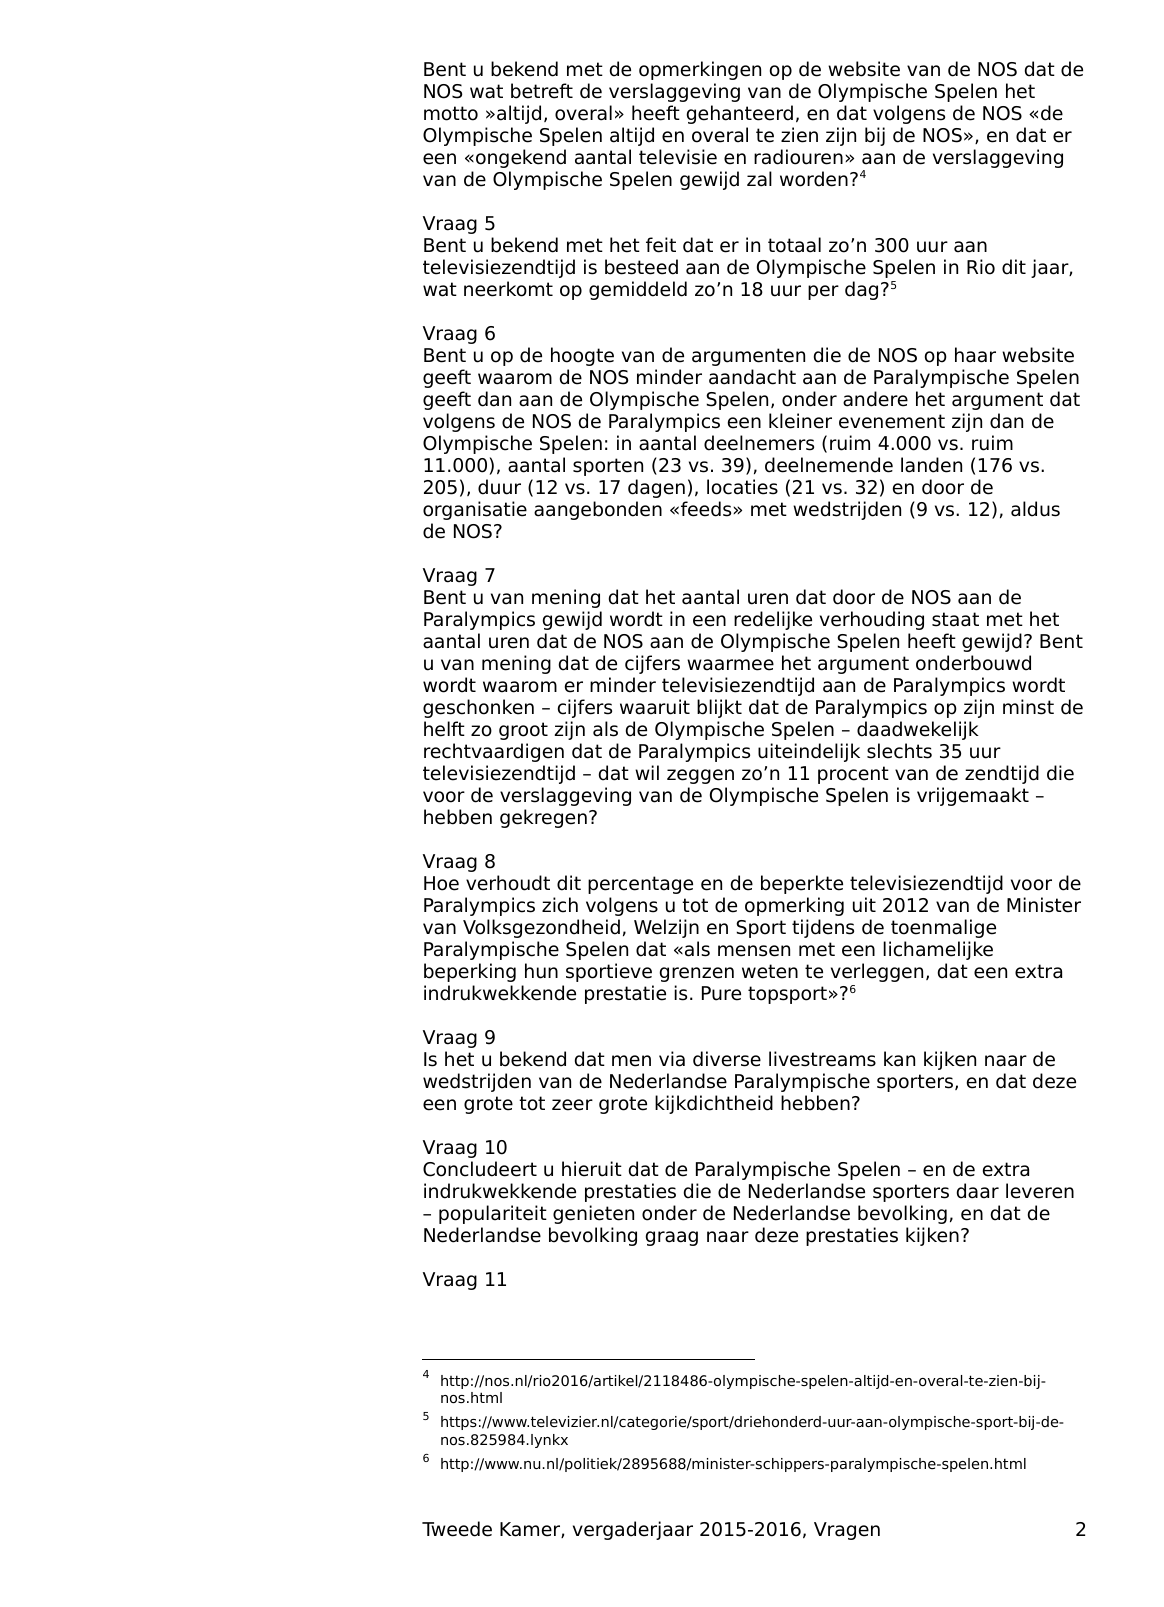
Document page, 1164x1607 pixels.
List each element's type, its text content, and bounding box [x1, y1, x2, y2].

text Vraag 7 [422, 565, 1087, 587]
text Vraag 11 [422, 1269, 1087, 1291]
text Bent u bekend met de opmerkingen op de website van de NOS dat de NOS wat betreft de verslaggeving van de Olympische Spelen het motto »altijd, overal» heeft gehanteerd, en dat volgens de NOS «de Olympische Spelen altijd en overal te zien zijn bij de NOS», en dat er een «ongekend aantal televisie en radiouren» aan de verslaggeving van de Olympische Spelen gewijd zal worden? [422, 59, 1087, 191]
text Bent u op de hoogte van de argumenten die de NOS op haar website geeft waarom de NOS minder aandacht aan de Paralympische Spelen geeft dan aan de Olympische Spelen, onder andere het argument dat volgens de NOS de Paralympics een kleiner evenement zijn dan de Olympische Spelen: in aantal deelnemers (ruim 4.000 vs. ruim 11.000), aantal sporten (23 vs. 39), deelnemende landen (176 vs. 205), duur (12 vs. 17 dagen), locaties (21 vs. 32) en door de organisatie aangebonden «feeds» met wedstrijden (9 vs. 12), aldus de NOS? [422, 345, 1087, 543]
text Vraag 8 [422, 851, 1087, 873]
text Hoe verhoudt dit percentage en de beperkte televisiezendtijd voor de Paralympics zich volgens u tot de opmerking uit 2012 van de Minister van Volksgezondheid, Welzijn en Sport tijdens de toenmalige Paralympische Spelen dat «als mensen met een lichamelijke beperking hun sportieve grenzen weten te verleggen, dat een extra indrukwekkende prestatie is. Pure topsport»? [422, 873, 1087, 1005]
text Vraag 10 [422, 1137, 1087, 1159]
text Bent u bekend met het feit dat er in totaal zo’n 300 uur aan televisiezendtijd is besteed aan de Olympische Spelen in Rio dit jaar, wat neerkomt op gemiddeld zo’n 18 uur per dag? [422, 235, 1087, 301]
text Vraag 9 [422, 1027, 1087, 1049]
text https://www.televizier.nl/categorie/sport/driehonderd-uur-aan-olympische-sport-bij-de-nos.825984.lynkx [422, 1410, 1087, 1449]
text Concludeert u hieruit dat de Paralympische Spelen – en de extra indrukwekkende prestaties die de Nederlandse sporters daar leveren – populariteit genieten onder de Nederlandse bevolking, en dat de Nederlandse bevolking graag naar deze prestaties kijken? [422, 1159, 1087, 1247]
text http://www.nu.nl/politiek/2895688/minister-schippers-paralympische-spelen.html [422, 1452, 1087, 1474]
text Vraag 6 [422, 323, 1087, 345]
text Bent u van mening dat het aantal uren dat door de NOS aan de Paralympics gewijd wordt in een redelijke verhouding staat met het aantal uren dat de NOS aan de Olympische Spelen heeft gewijd? Bent u van mening dat de cijfers waarmee het argument onderbouwd wordt waarom er minder televisiezendtijd aan de Paralympics wordt geschonken – cijfers waaruit blijkt dat de Paralympics op zijn minst de helft zo groot zijn als de Olympische Spelen – daadwekelijk rechtvaardigen dat de Paralympics uiteindelijk slechts 35 uur televisiezendtijd – dat wil zeggen zo’n 11 procent van de zendtijd die voor de verslaggeving van de Olympische Spelen is vrijgemaakt – hebben gekregen? [422, 587, 1087, 829]
text http://nos.nl/rio2016/artikel/2118486-olympische-spelen-altijd-en-overal-te-zien-bij-nos.html [422, 1368, 1087, 1407]
text Vraag 5 [422, 213, 1087, 235]
text Is het u bekend dat men via diverse livestreams kan kijken naar de wedstrijden van de Nederlandse Paralympische sporters, en dat deze een grote tot zeer grote kijkdichtheid hebben? [422, 1049, 1087, 1115]
